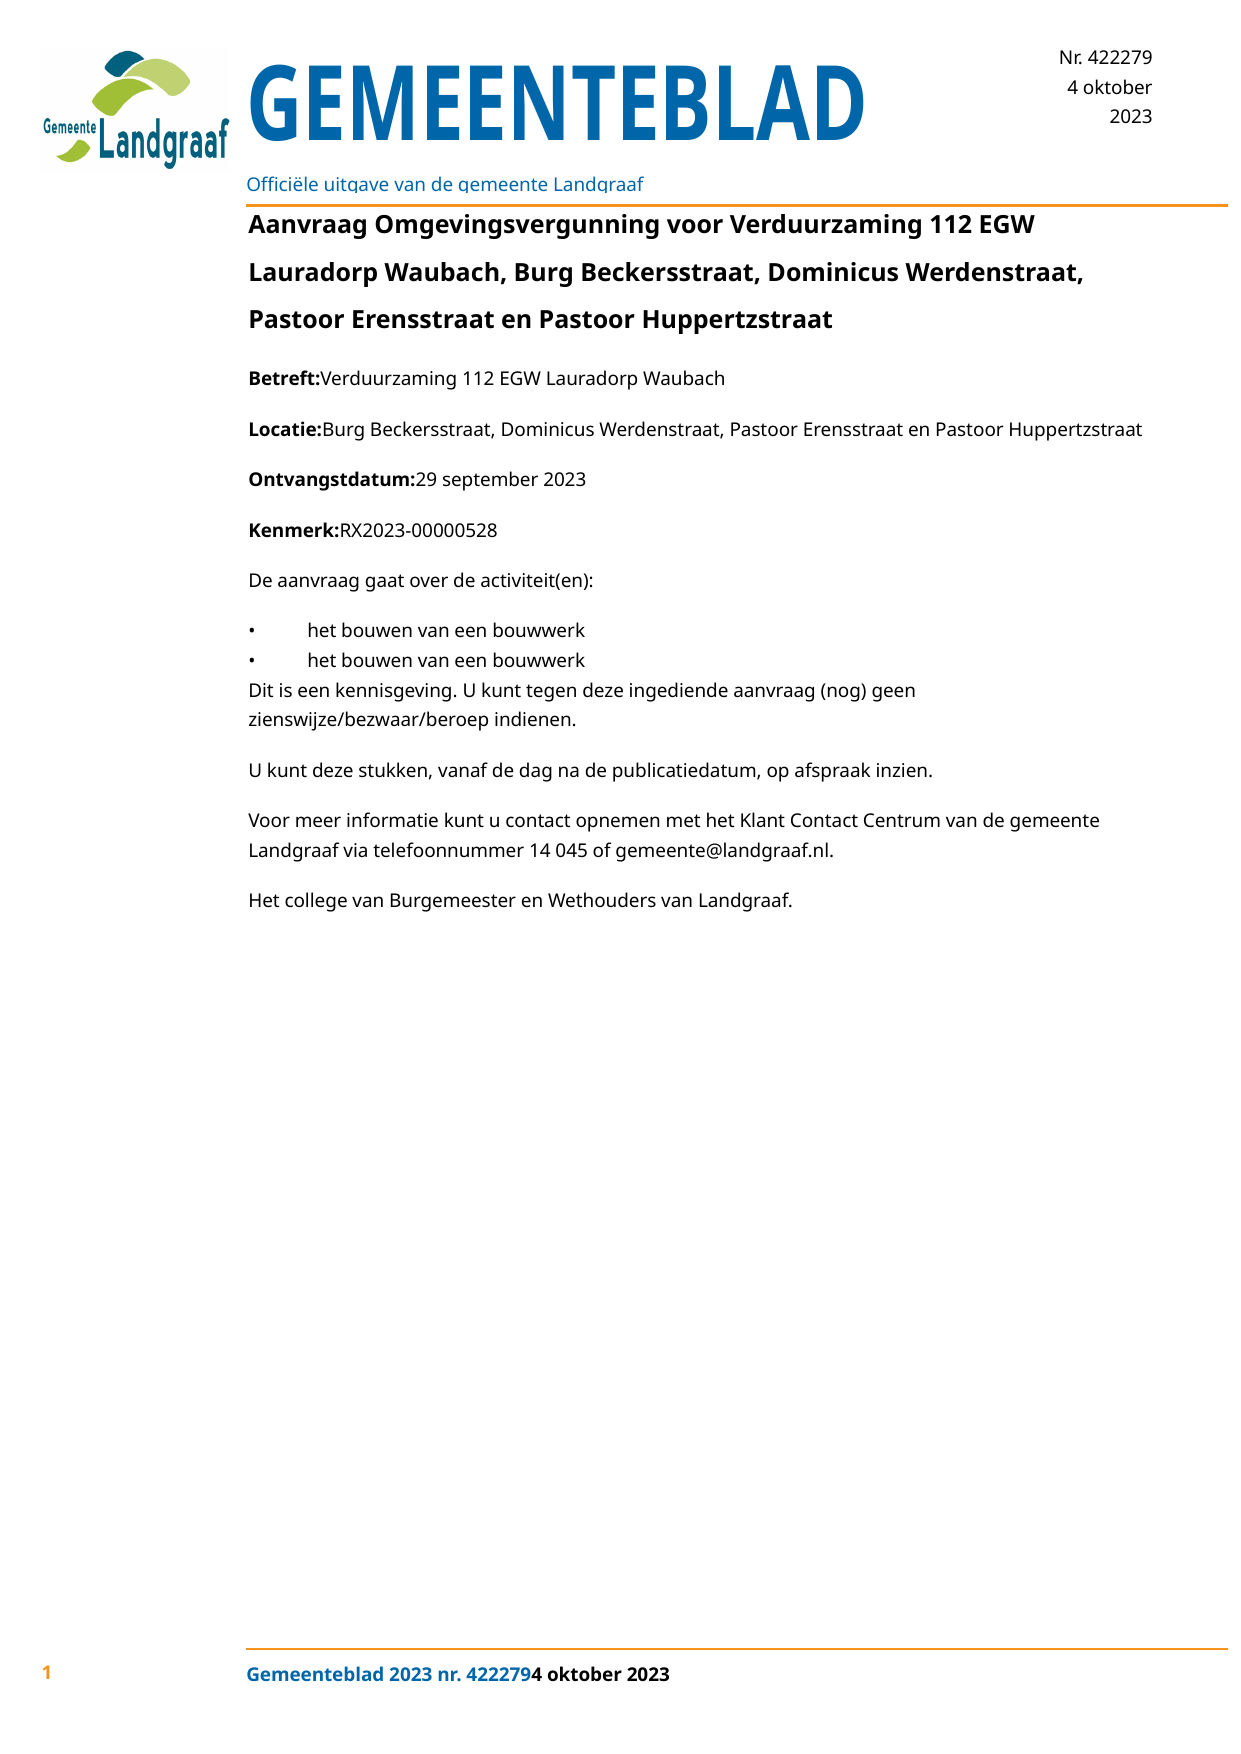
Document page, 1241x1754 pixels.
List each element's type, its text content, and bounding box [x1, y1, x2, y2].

text Betreft:Verduurzaming 112 EGW Lauradorp Waubach [248, 366, 1152, 391]
text De aanvraag gaat over de activiteit(en): [248, 567, 1152, 593]
list het bouwen van een bouwwerk [248, 618, 1152, 643]
picture [41, 47, 231, 172]
list het bouwen van een bouwwerk [248, 647, 1152, 673]
text Aanvraag Omgevingsvergunning voor Verduurzaming 112 EGW Lauradorp Waubach, Burg Beckersstraat, Dominicus Werdenstraat, Pastoor Erensstraat en Pastoor Huppertzstraat [248, 207, 1152, 336]
text Kenmerk:RX2023-00000528 [248, 517, 1152, 542]
text Ontvangstdatum:29 september 2023 [248, 466, 1152, 492]
text Locatie:Burg Beckersstraat, Dominicus Werdenstraat, Pastoor Erensstraat en Pastoor Huppertzstraat [248, 416, 1152, 442]
text Dit is een kennisgeving. U kunt tegen deze ingediende aanvraag (nog) geen zienswijze/bezwaar/beroep indienen. [248, 677, 1152, 732]
text U kunt deze stukken, vanaf de dag na de publicatiedatum, op afspraak inzien. [248, 757, 1152, 782]
text Het college van Burgemeester en Wethouders van Landgraaf. [248, 887, 1152, 913]
text Voor meer informatie kunt u contact opnemen met het Klant Contact Centrum van de gemeente Landgraaf via telefoonnummer 14 045 of gemeente@landgraaf.nl. [248, 807, 1152, 862]
